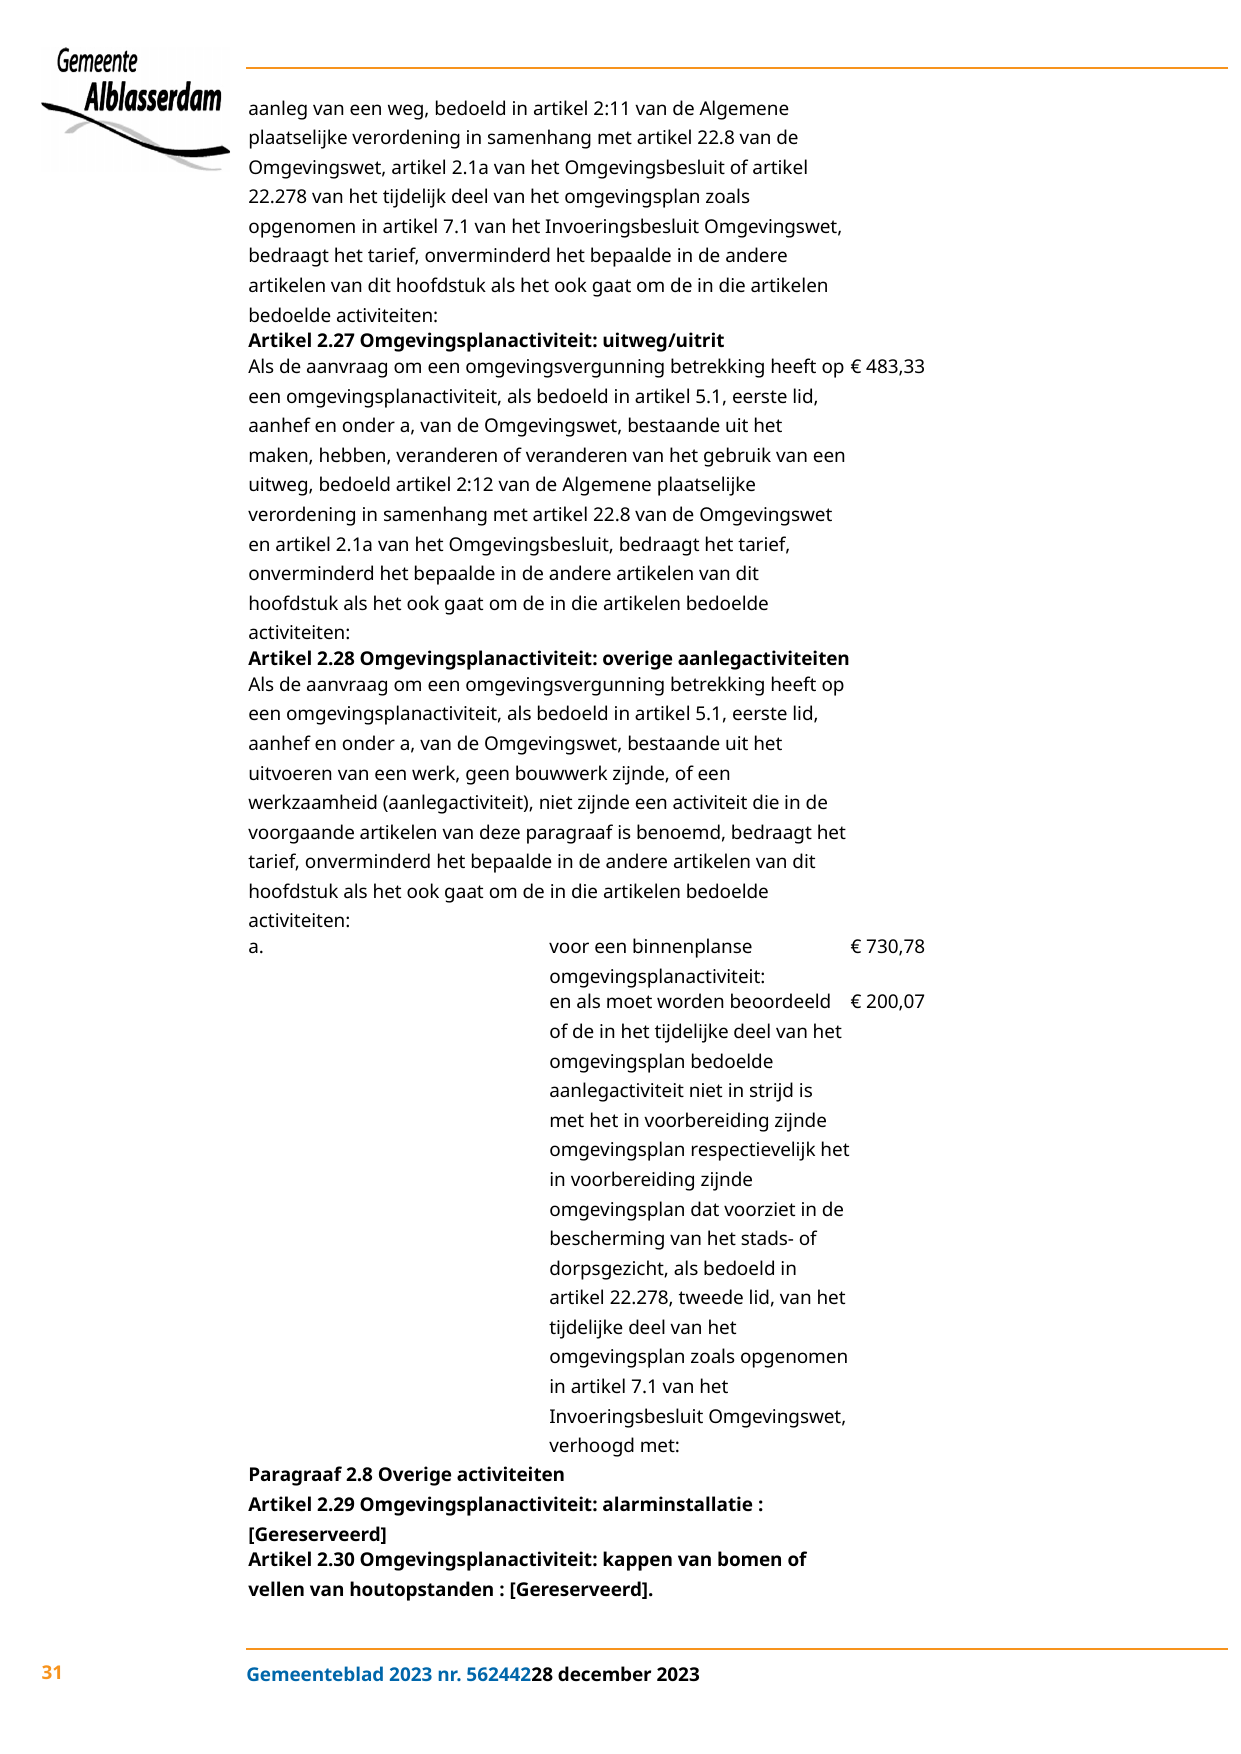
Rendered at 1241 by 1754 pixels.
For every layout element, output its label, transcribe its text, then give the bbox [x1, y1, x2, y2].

table_cell en als moet worden beoordeeld of de in het tijdelijke deel van het omgevingsplan bedoelde aanlegactiviteit niet in strijd is met het in voorbereiding zijnde omgevingsplan respectievelijk het in voorbereiding zijnde omgevingsplan dat voorziet in de bescherming van het stads- of dorpsgezicht, als bedoeld in artikel 22.278, tweede lid, van het tijdelijke deel van het omgevingsplan zoals opgenomen in artikel 7.1 van het Invoeringsbesluit Omgevingswet, verhoogd met: [549, 989, 850, 1458]
table_cell Artikel 2.28 Omgevingsplanactiviteit: overige aanlegactiviteiten [248, 645, 850, 671]
table_cell Artikel 2.27 Omgevingsplanactiviteit: uitweg/uitrit [248, 328, 850, 353]
table_cell [248, 989, 549, 1458]
table_cell [850, 671, 1152, 933]
table_cell a. [248, 934, 549, 989]
table_cell [850, 1546, 1152, 1602]
table_header Artikel 2.29 Omgevingsplanactiviteit: alarminstallatie : [Gereserveerd] [248, 1491, 850, 1546]
picture [41, 47, 231, 172]
table_cell aanleg van een weg, bedoeld in artikel 2:11 van de Algemene plaatselijke verordening in samenhang met artikel 22.8 van de Omgevingswet, artikel 2.1a van het Omgevingsbesluit of artikel 22.278 van het tijdelijk deel van het omgevingsplan zoals opgenomen in artikel 7.1 van het Invoeringsbesluit Omgevingswet, bedraagt het tarief, onverminderd het bepaalde in de andere artikelen van dit hoofdstuk als het ook gaat om de in die artikelen bedoelde activiteiten: [248, 95, 850, 328]
table_cell [850, 328, 1152, 353]
text Paragraaf 2.8 Overige activiteiten [248, 1461, 1152, 1487]
table_cell Als de aanvraag om een omgevingsvergunning betrekking heeft op een omgevingsplanactiviteit, als bedoeld in artikel 5.1, eerste lid, aanhef en onder a, van de Omgevingswet, bestaande uit het uitvoeren van een werk, geen bouwwerk zijnde, of een werkzaamheid (aanlegactiviteit), niet zijnde een activiteit die in de voorgaande artikelen van deze paragraaf is benoemd, bedraagt het tarief, onverminderd het bepaalde in de andere artikelen van dit hoofdstuk als het ook gaat om de in die artikelen bedoelde activiteiten: [248, 671, 850, 933]
table_header [850, 1491, 1152, 1546]
table_cell € 483,33 [850, 353, 1152, 645]
table_cell € 200,07 [850, 989, 1152, 1458]
table_cell Artikel 2.30 Omgevingsplanactiviteit: kappen van bomen of vellen van houtopstanden : [Gereserveerd]. [248, 1546, 850, 1602]
table_cell voor een binnenplanse omgevingsplanactiviteit: [549, 934, 850, 989]
table_cell [850, 645, 1152, 671]
table_cell [850, 95, 1152, 328]
table_cell € 730,78 [850, 934, 1152, 989]
table_cell Als de aanvraag om een omgevingsvergunning betrekking heeft op een omgevingsplanactiviteit, als bedoeld in artikel 5.1, eerste lid, aanhef en onder a, van de Omgevingswet, bestaande uit het maken, hebben, veranderen of veranderen van het gebruik van een uitweg, bedoeld artikel 2:12 van de Algemene plaatselijke verordening in samenhang met artikel 22.8 van de Omgevingswet en artikel 2.1a van het Omgevingsbesluit, bedraagt het tarief, onverminderd het bepaalde in de andere artikelen van dit hoofdstuk als het ook gaat om de in die artikelen bedoelde activiteiten: [248, 353, 850, 645]
